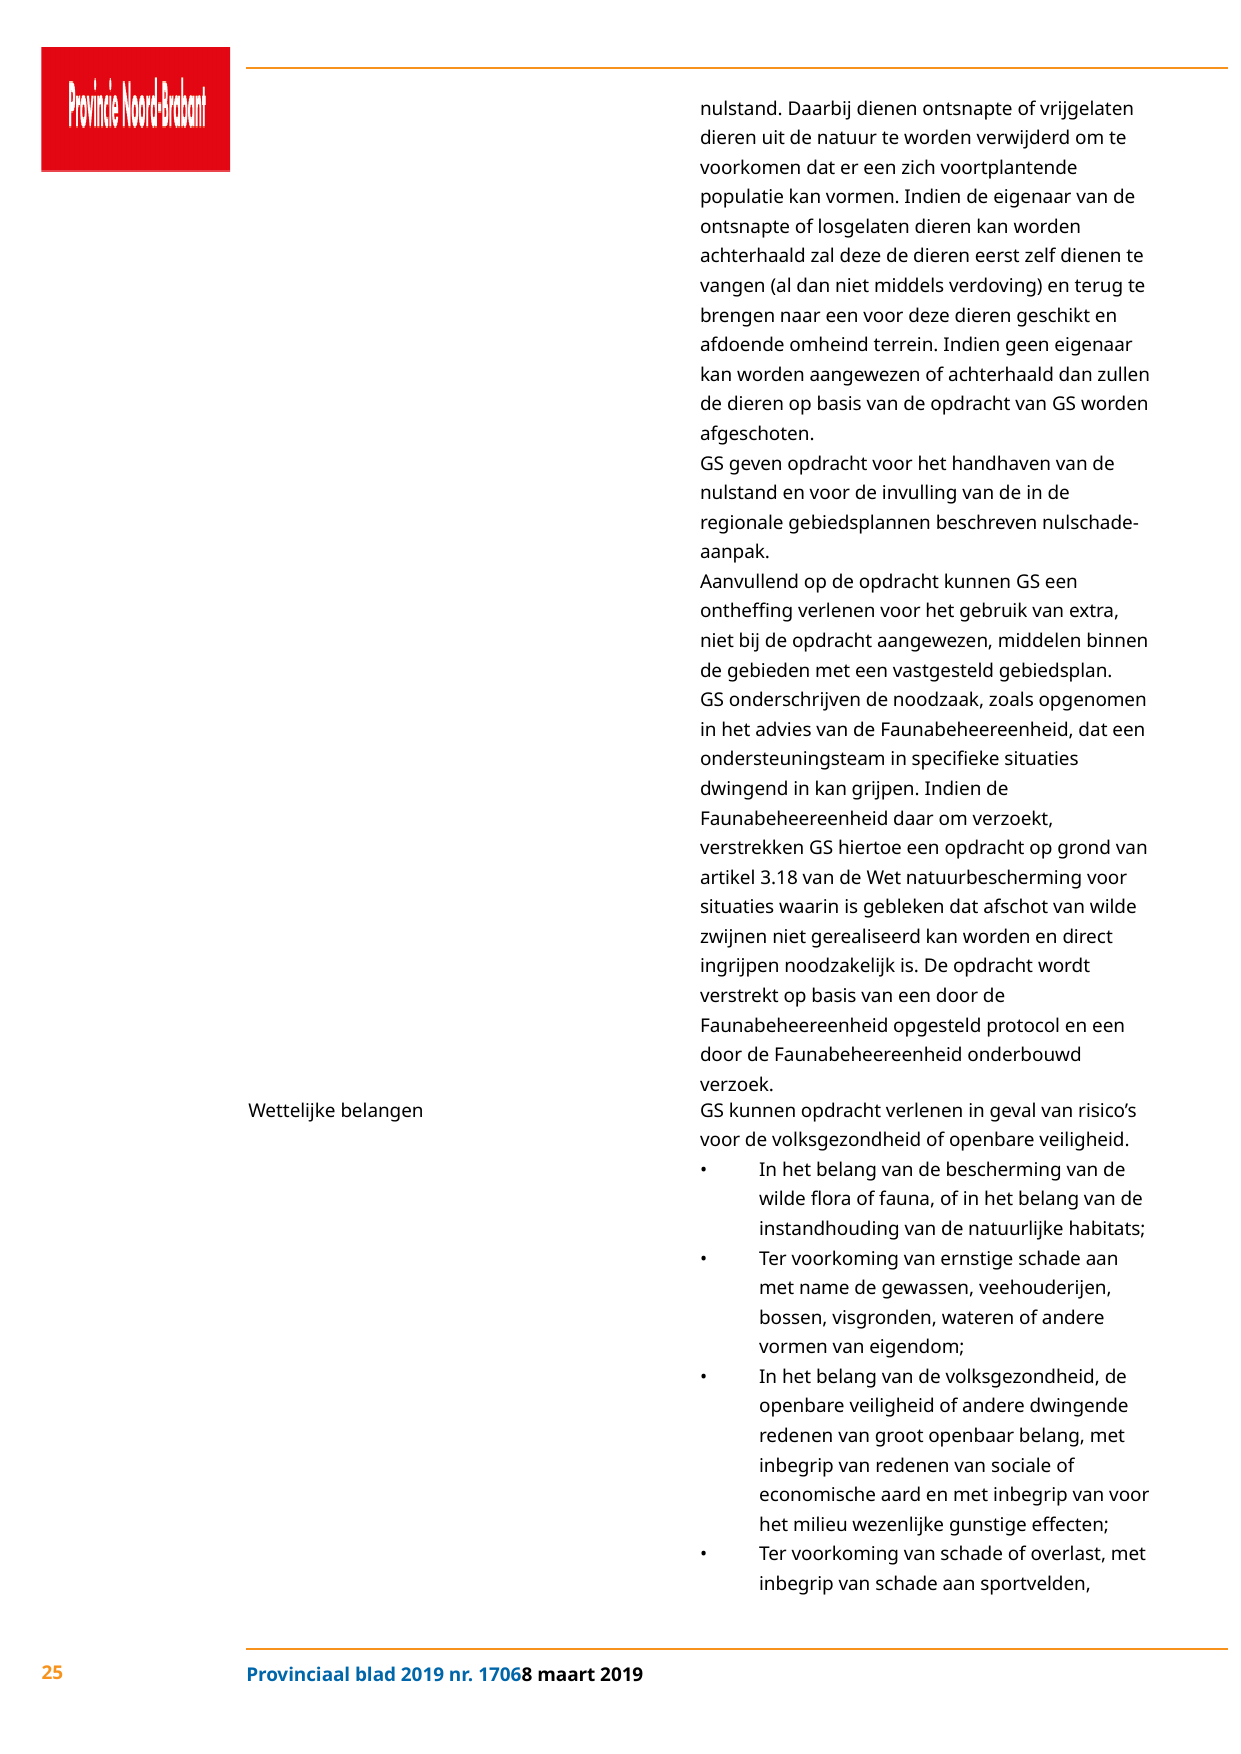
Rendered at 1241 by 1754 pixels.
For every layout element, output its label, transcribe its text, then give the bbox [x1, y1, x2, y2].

picture [41, 47, 231, 172]
table_cell GS kunnen opdracht verlenen in geval van risico’s voor de volksgezondheid of openbare veiligheid. In het belang van de bescherming van de wilde flora of fauna, of in het belang van de instandhouding van de natuurlijke habitats; Ter voorkoming van ernstige schade aan met name de gewassen, veehouderijen, bossen, visgronden, wateren of andere vormen van eigendom; In het belang van de volksgezondheid, de openbare veiligheid of andere dwingende redenen van groot openbaar belang, met inbegrip van redenen van sociale of economische aard en met inbegrip van voor het milieu wezenlijke gunstige effecten; Ter voorkoming van schade of overlast, met inbegrip van schade aan sportvelden, [700, 1097, 1152, 1596]
table_cell nulstand. Daarbij dienen ontsnapte of vrijgelaten dieren uit de natuur te worden verwijderd om te voorkomen dat er een zich voortplantende populatie kan vormen. Indien de eigenaar van de ontsnapte of losgelaten dieren kan worden achterhaald zal deze de dieren eerst zelf dienen te vangen (al dan niet middels verdoving) en terug te brengen naar een voor deze dieren geschikt en afdoende omheind terrein. Indien geen eigenaar kan worden aangewezen of achterhaald dan zullen de dieren op basis van de opdracht van GS worden afgeschoten. GS geven opdracht voor het handhaven van de nulstand en voor de invulling van de in de regionale gebiedsplannen beschreven nulschade-aanpak. Aanvullend op de opdracht kunnen GS een ontheffing verlenen voor het gebruik van extra, niet bij de opdracht aangewezen, middelen binnen de gebieden met een vastgesteld gebiedsplan. GS onderschrijven de noodzaak, zoals opgenomen in het advies van de Faunabeheereenheid, dat een ondersteuningsteam in specifieke situaties dwingend in kan grijpen. Indien de Faunabeheereenheid daar om verzoekt, verstrekken GS hiertoe een opdracht op grond van artikel 3.18 van de Wet natuurbescherming voor situaties waarin is gebleken dat afschot van wilde zwijnen niet gerealiseerd kan worden en direct ingrijpen noodzakelijk is. De opdracht wordt verstrekt op basis van een door de Faunabeheereenheid opgesteld protocol en een door de Faunabeheereenheid onderbouwd verzoek. [700, 95, 1152, 1097]
table_cell Wettelijke belangen [248, 1097, 700, 1596]
table_cell [248, 95, 700, 1097]
